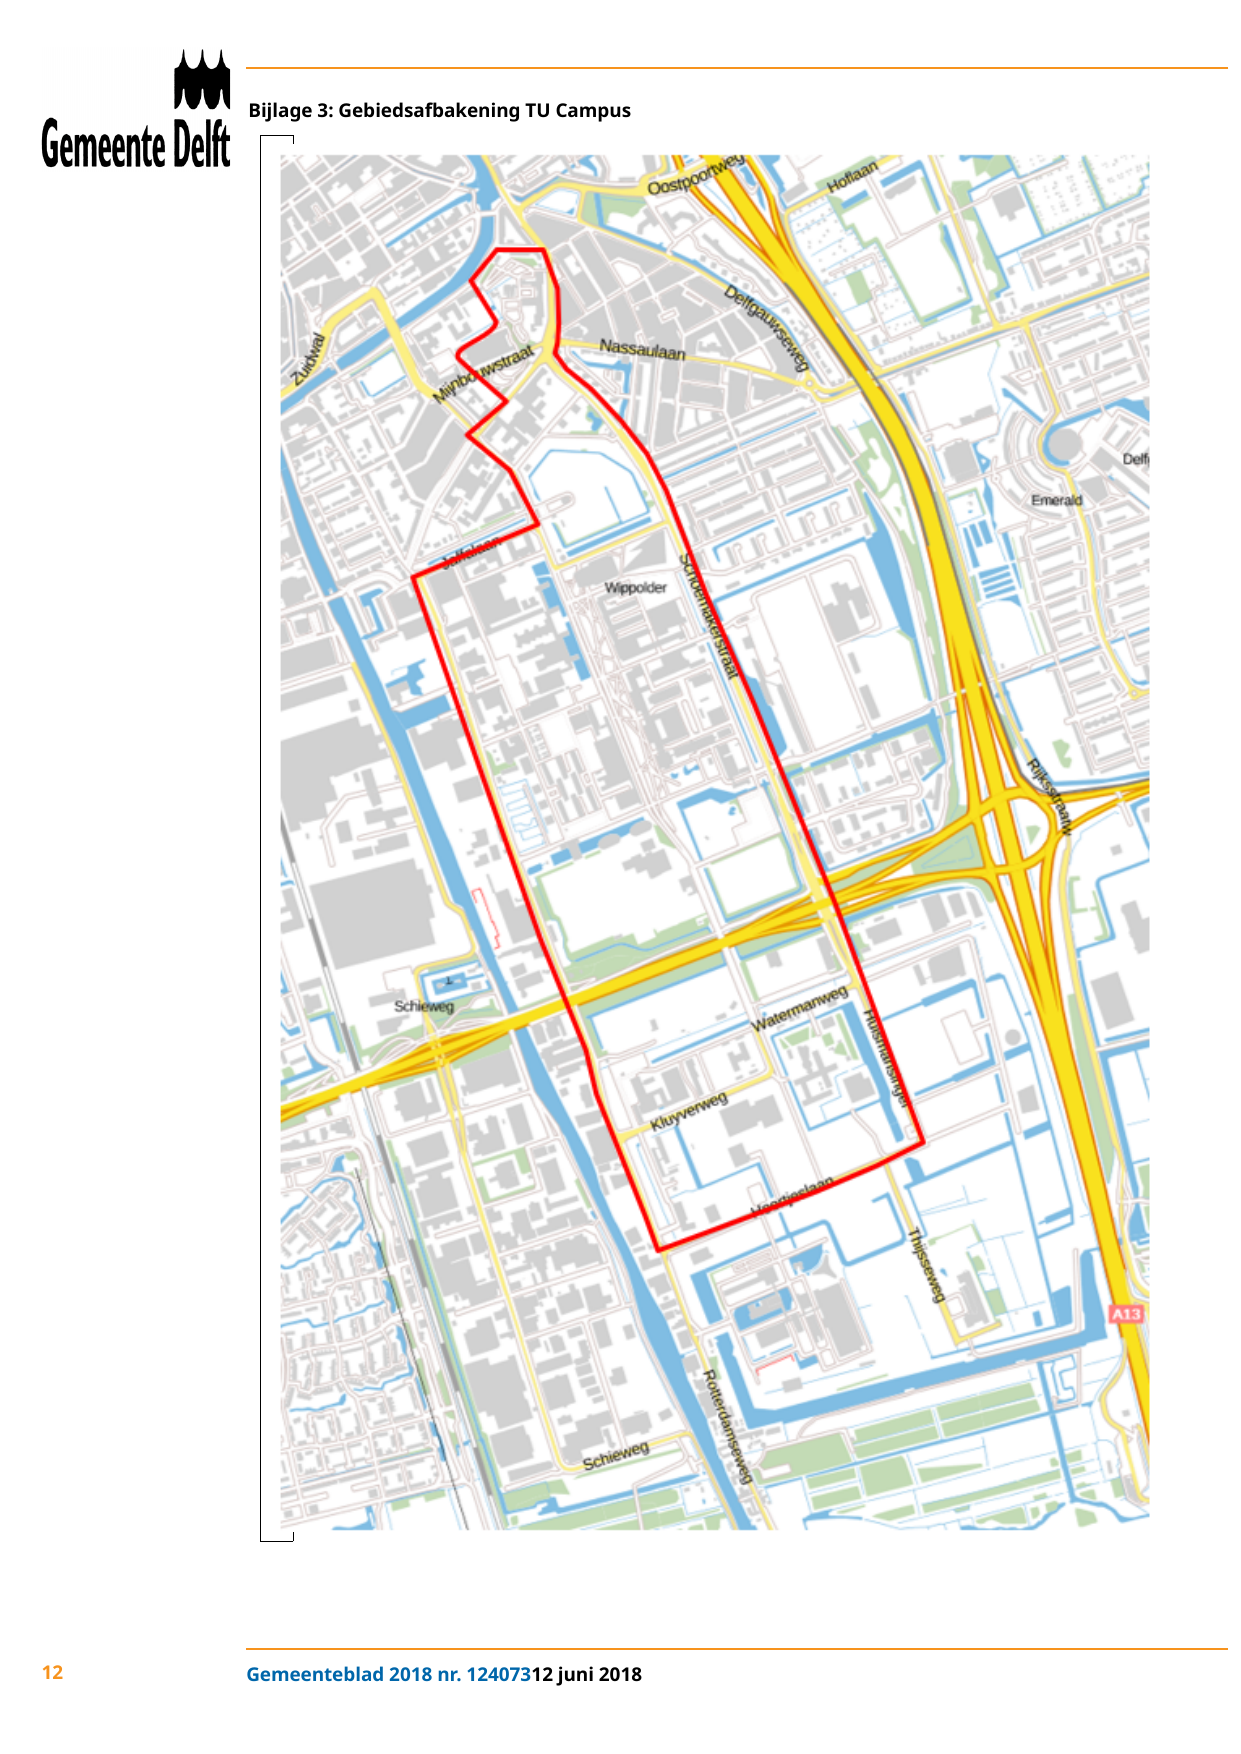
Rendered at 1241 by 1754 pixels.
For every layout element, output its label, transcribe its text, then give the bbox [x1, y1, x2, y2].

picture [268, 144, 1166, 1532]
text Bijlage 3: Gebiedsafbakening TU Campus [248, 95, 1152, 123]
picture [41, 47, 231, 172]
